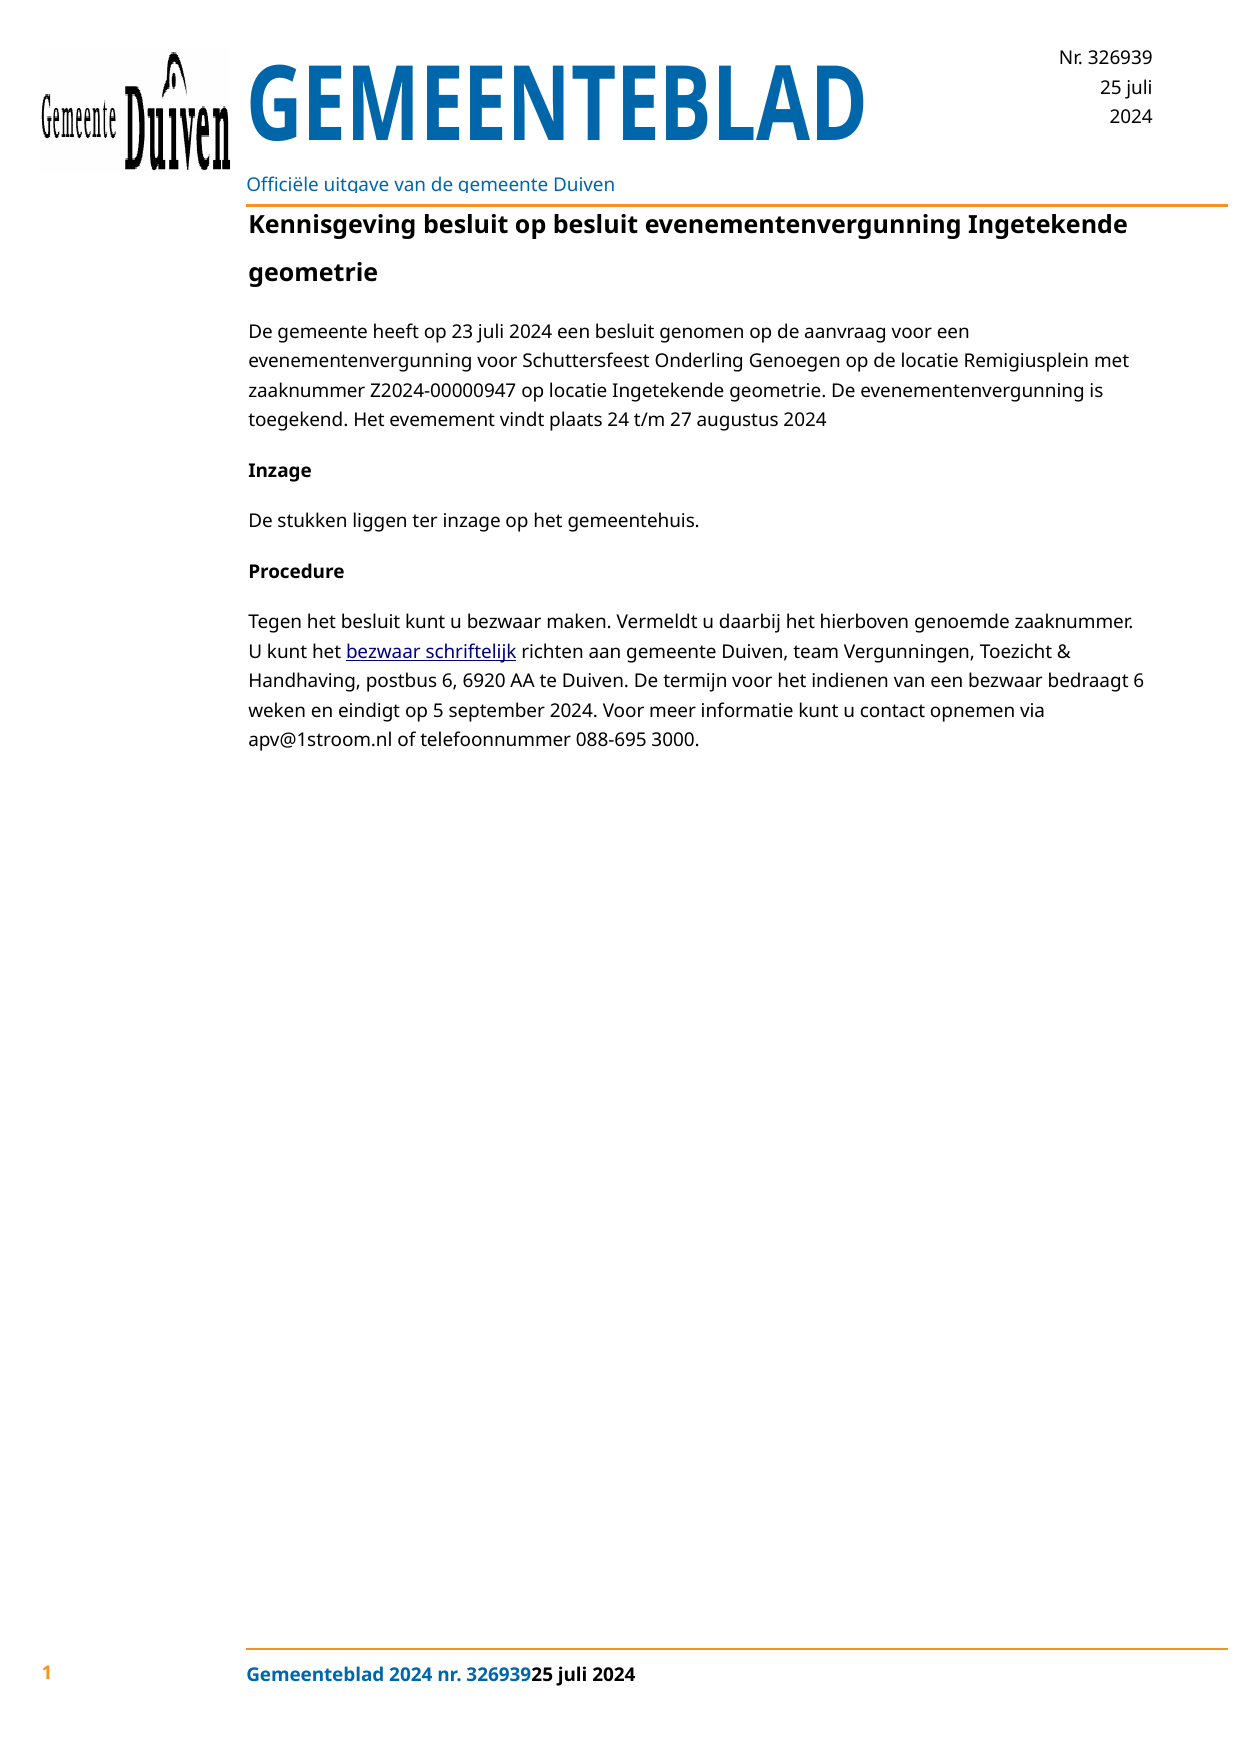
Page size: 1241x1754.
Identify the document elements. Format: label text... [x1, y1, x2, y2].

text De stukken liggen ter inzage op het gemeentehuis. [248, 507, 1152, 533]
text Tegen het besluit kunt u bezwaar maken. Vermeldt u daarbij het hierboven genoemde zaaknummer. U kunt het bezwaar schriftelijk richten aan gemeente Duiven, team Vergunningen, Toezicht & Handhaving, postbus 6, 6920 AA te Duiven. De termijn voor het indienen van een bezwaar bedraagt 6 weken en eindigt op 5 september 2024. Voor meer informatie kunt u contact opnemen via apv@1stroom.nl of telefoonnummer 088-695 3000. [248, 608, 1152, 752]
text De gemeente heeft op 23 juli 2024 een besluit genomen op de aanvraag voor een evenementenvergunning voor Schuttersfeest Onderling Genoegen op de locatie Remigiusplein met zaaknummer Z2024-00000947 op locatie Ingetekende geometrie. De evenementenvergunning is toegekend. Het evemement vindt plaats 24 t/m 27 augustus 2024 [248, 318, 1152, 432]
picture [41, 47, 231, 172]
text Kennisgeving besluit op besluit evenementenvergunning Ingetekende geometrie [248, 207, 1152, 288]
text Procedure [248, 558, 1152, 584]
text Inzage [248, 457, 1152, 483]
